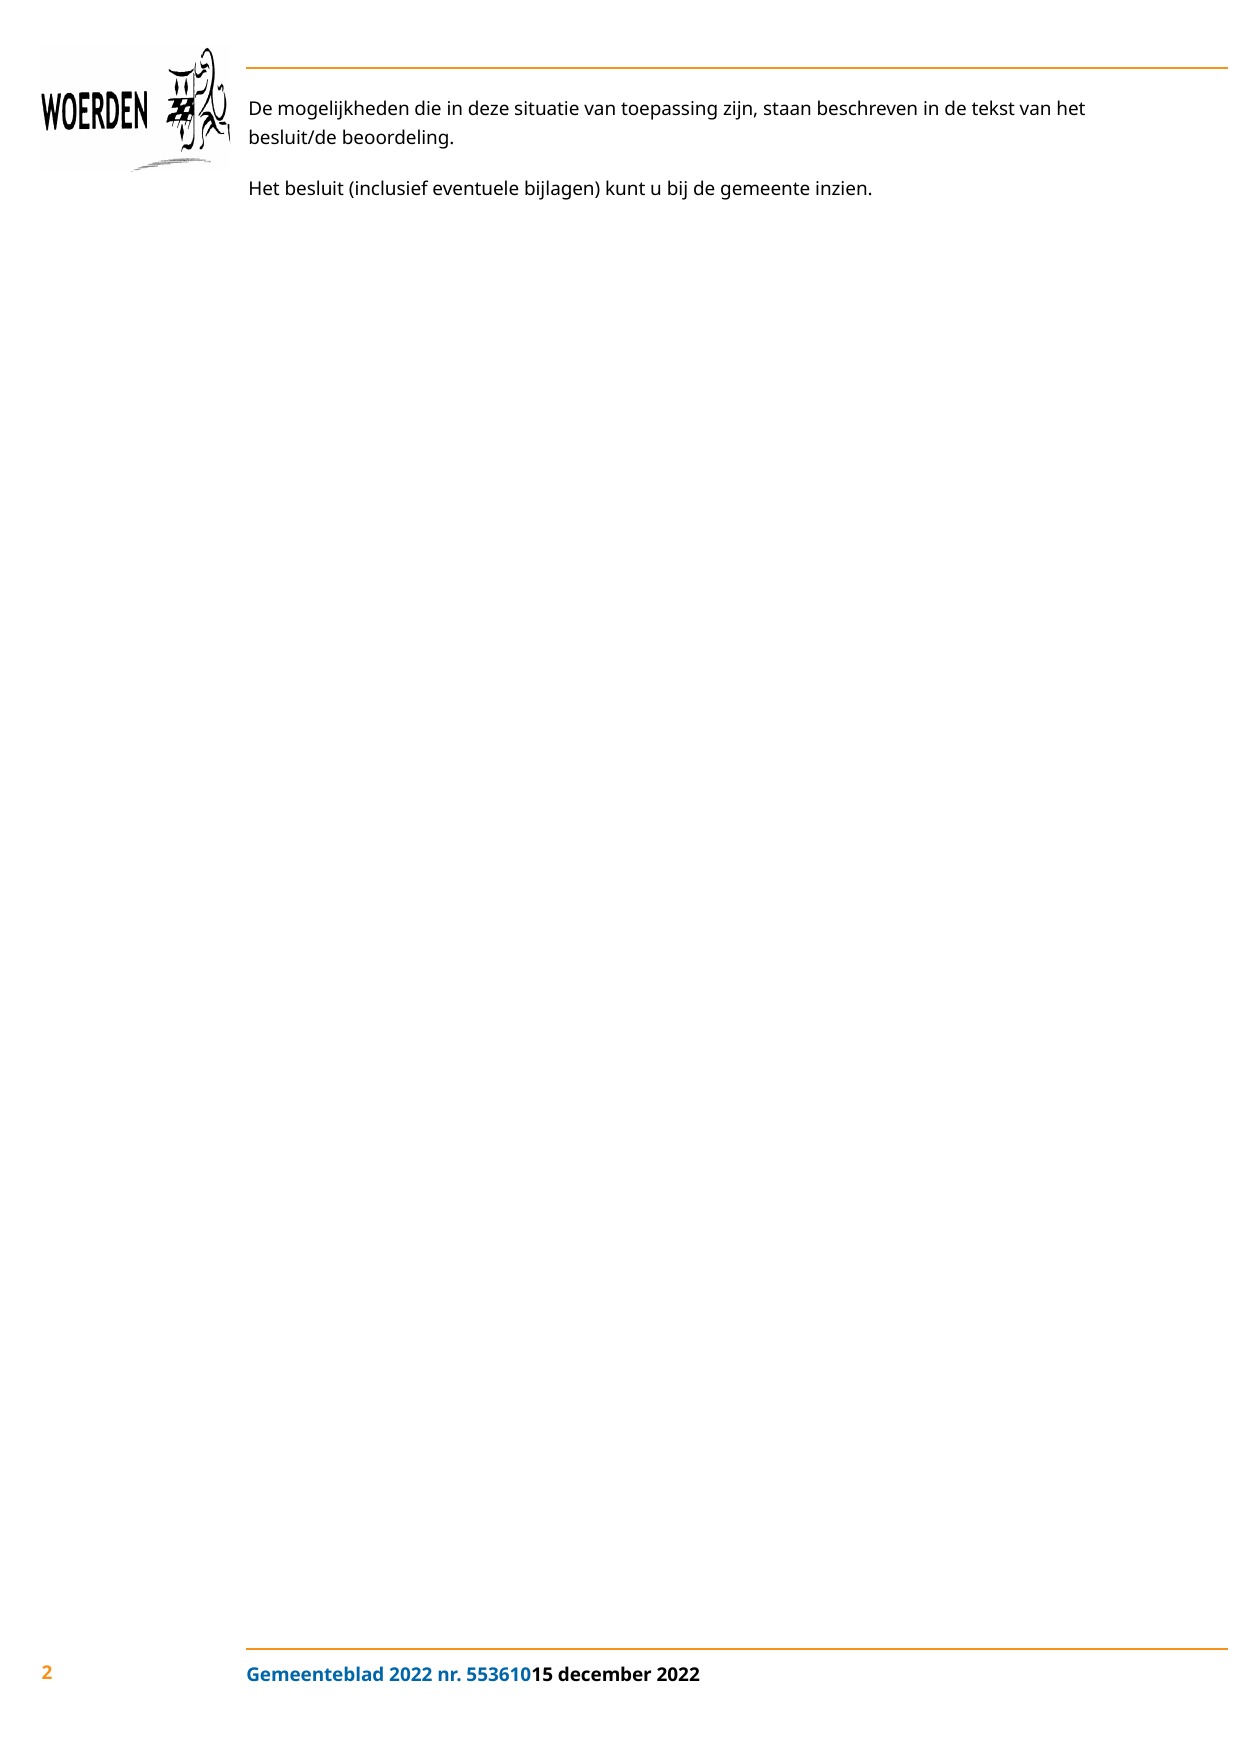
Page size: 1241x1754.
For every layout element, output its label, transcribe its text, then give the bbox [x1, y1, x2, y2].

picture [41, 47, 231, 172]
text Het besluit (inclusief eventuele bijlagen) kunt u bij de gemeente inzien. [248, 175, 1152, 201]
text De mogelijkheden die in deze situatie van toepassing zijn, staan beschreven in de tekst van het besluit/de beoordeling. [248, 95, 1152, 150]
